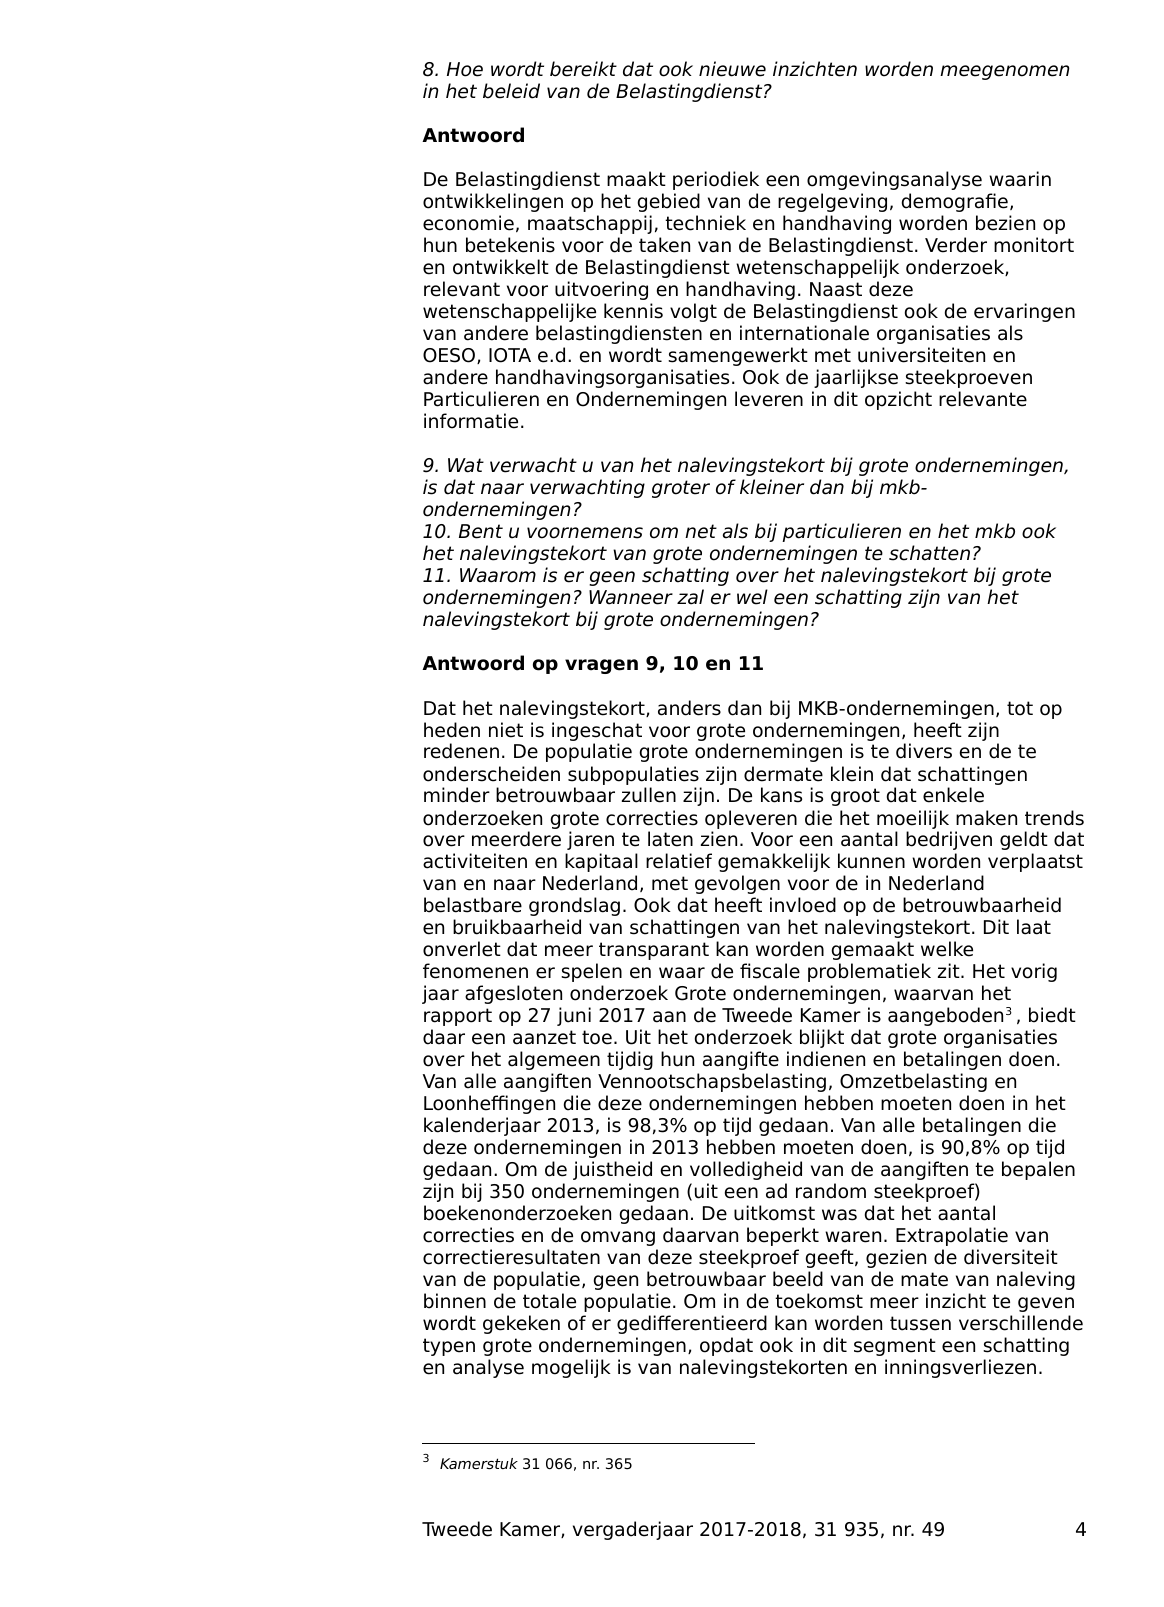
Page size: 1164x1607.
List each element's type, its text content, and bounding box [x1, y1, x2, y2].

text De Belastingdienst maakt periodiek een omgevingsanalyse waarin ontwikkelingen op het gebied van de regelgeving, demografie, economie, maatschappij, techniek en handhaving worden bezien op hun betekenis voor de taken van de Belastingdienst. Verder monitort en ontwikkelt de Belastingdienst wetenschappelijk onderzoek, relevant voor uitvoering en handhaving. Naast deze wetenschappelijke kennis volgt de Belastingdienst ook de ervaringen van andere belastingdiensten en internationale organisaties als OESO, IOTA e.d. en wordt samengewerkt met universiteiten en andere handhavingsorganisaties. Ook de jaarlijkse steekproeven Particulieren en Ondernemingen leveren in dit opzicht relevante informatie. [422, 169, 1087, 433]
text 10. Bent u voornemens om net als bij particulieren en het mkb ook het nalevingstekort van grote ondernemingen te schatten? [422, 521, 1087, 565]
subtitle Antwoord [422, 125, 1087, 147]
text 11. Waarom is er geen schatting over het nalevingstekort bij grote ondernemingen? Wanneer zal er wel een schatting zijn van het nalevingstekort bij grote ondernemingen? [422, 565, 1087, 631]
subtitle Antwoord op vragen 9, 10 en 11 [422, 653, 1087, 675]
text Kamerstuk 31 066, nr. 365 [422, 1452, 1087, 1474]
subtitle 8. Hoe wordt bereikt dat ook nieuwe inzichten worden meegenomen in het beleid van de Belastingdienst? [422, 59, 1087, 103]
text 9. Wat verwacht u van het nalevingstekort bij grote ondernemingen, is dat naar verwachting groter of kleiner dan bij mkb-ondernemingen? [422, 455, 1087, 521]
text Dat het nalevingstekort, anders dan bij MKB-ondernemingen, tot op heden niet is ingeschat voor grote ondernemingen, heeft zijn redenen. De populatie grote ondernemingen is te divers en de te onderscheiden subpopulaties zijn dermate klein dat schattingen minder betrouwbaar zullen zijn. De kans is groot dat enkele onderzoeken grote correcties opleveren die het moeilijk maken trends over meerdere jaren te laten zien. Voor een aantal bedrijven geldt dat activiteiten en kapitaal relatief gemakkelijk kunnen worden verplaatst van en naar Nederland, met gevolgen voor de in Nederland belastbare grondslag. Ook dat heeft invloed op de betrouwbaarheid en bruikbaarheid van schattingen van het nalevingstekort. Dit laat onverlet dat meer transparant kan worden gemaakt welke fenomenen er spelen en waar de fiscale problematiek zit. Het vorig jaar afgesloten onderzoek Grote ondernemingen, waarvan het rapport op 27 juni 2017 aan de Tweede Kamer is aangeboden, biedt daar een aanzet toe. Uit het onderzoek blijkt dat grote organisaties over het algemeen tijdig hun aangifte indienen en betalingen doen. Van alle aangiften Vennootschapsbelasting, Omzetbelasting en Loonheffingen die deze ondernemingen hebben moeten doen in het kalenderjaar 2013, is 98,3% op tijd gedaan. Van alle betalingen die deze ondernemingen in 2013 hebben moeten doen, is 90,8% op tijd gedaan. Om de juistheid en volledigheid van de aangiften te bepalen zijn bij 350 ondernemingen (uit een ad random steekproef) boekenonderzoeken gedaan. De uitkomst was dat het aantal correcties en de omvang daarvan beperkt waren. Extrapolatie van correctieresultaten van deze steekproef geeft, gezien de diversiteit van de populatie, geen betrouwbaar beeld van de mate van naleving binnen de totale populatie. Om in de toekomst meer inzicht te geven wordt gekeken of er gedifferentieerd kan worden tussen verschillende typen grote ondernemingen, opdat ook in dit segment een schatting en analyse mogelijk is van nalevingstekorten en inningsverliezen. [422, 697, 1087, 1379]
